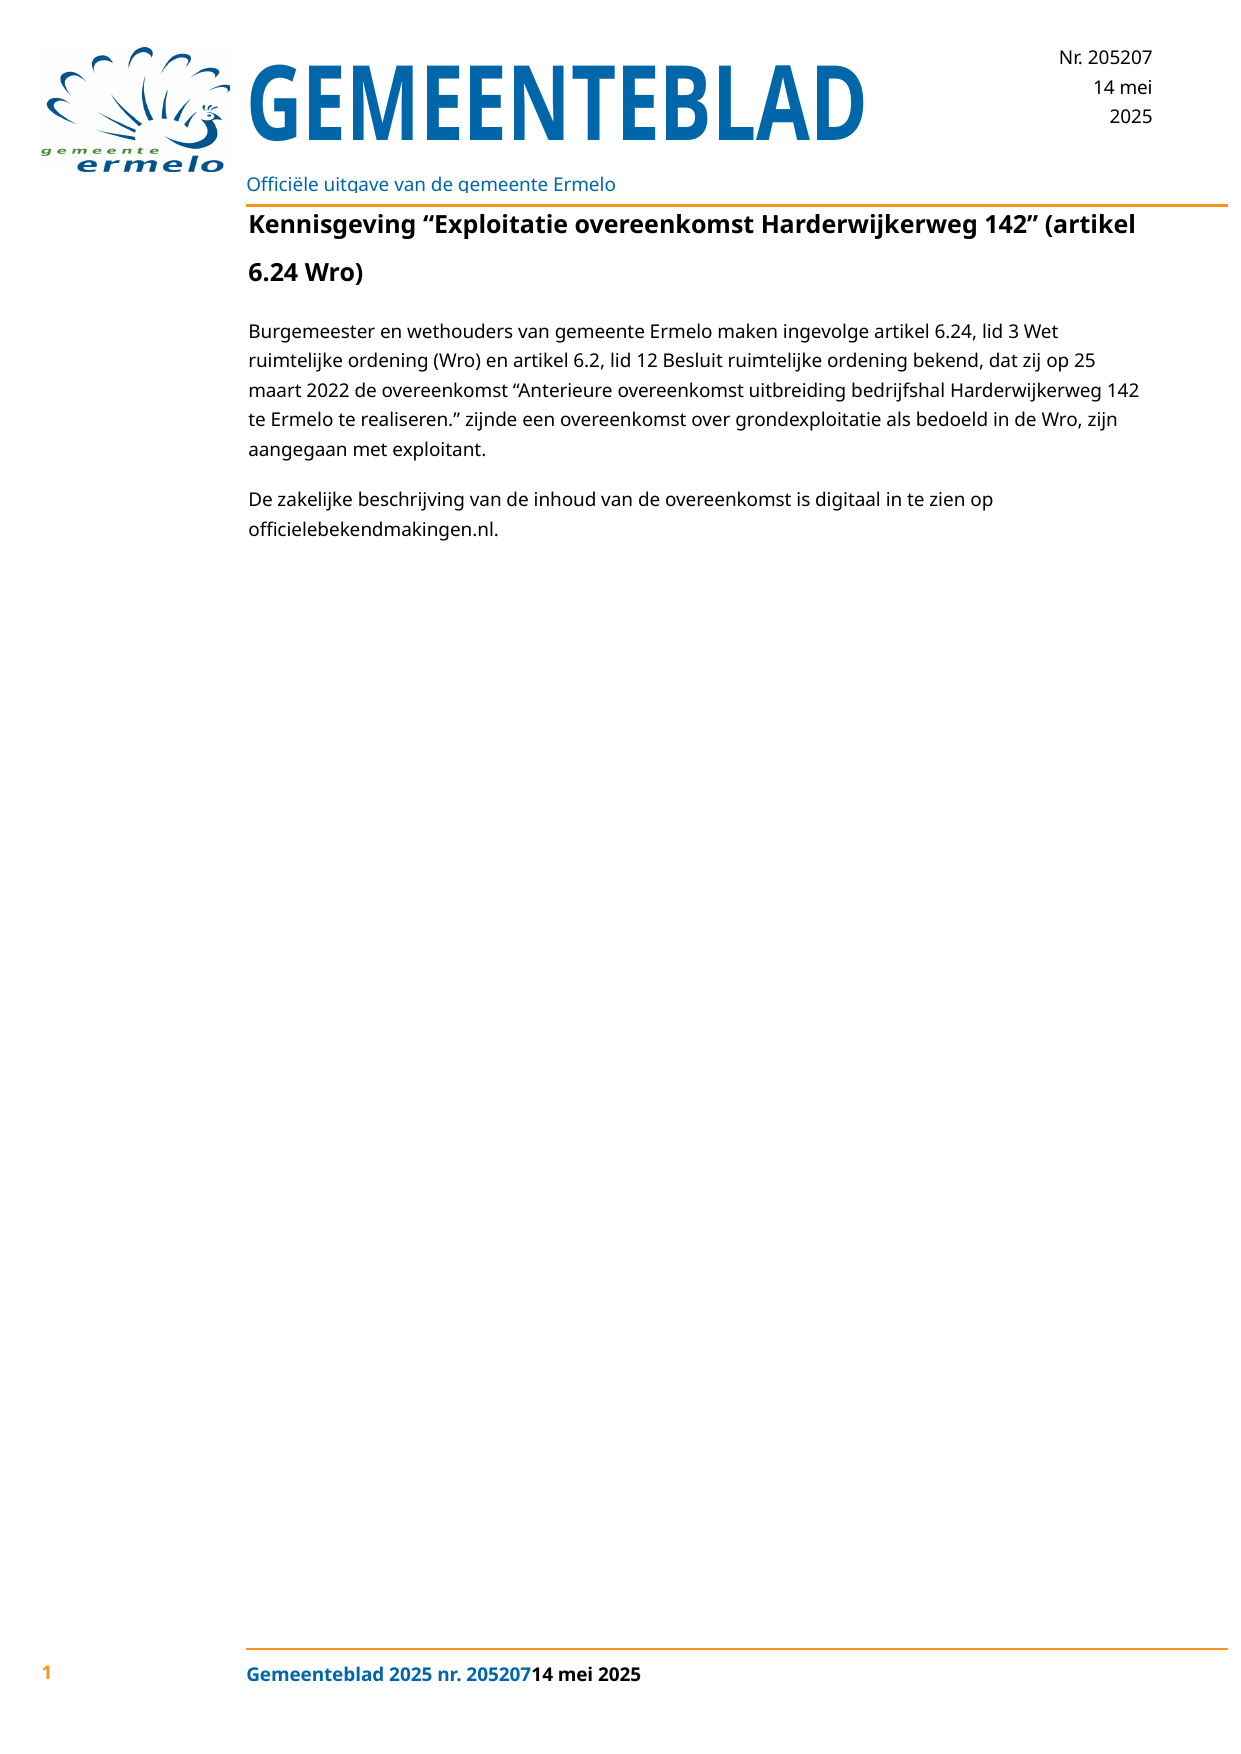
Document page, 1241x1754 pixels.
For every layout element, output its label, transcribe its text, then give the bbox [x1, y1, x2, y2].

text De zakelijke beschrijving van de inhoud van de overeenkomst is digitaal in te zien op officielebekendmakingen.nl. [248, 487, 1152, 542]
text Kennisgeving “Exploitatie overeenkomst Harderwijkerweg 142” (artikel 6.24 Wro) [248, 207, 1152, 288]
text Burgemeester en wethouders van gemeente Ermelo maken ingevolge artikel 6.24, lid 3 Wet ruimtelijke ordening (Wro) en artikel 6.2, lid 12 Besluit ruimtelijke ordening bekend, dat zij op 25 maart 2022 de overeenkomst “Anterieure overeenkomst uitbreiding bedrijfshal Harderwijkerweg 142 te Ermelo te realiseren.” zijnde een overeenkomst over grondexploitatie als bedoeld in de Wro, zijn aangegaan met exploitant. [248, 318, 1152, 462]
picture [41, 47, 231, 172]
